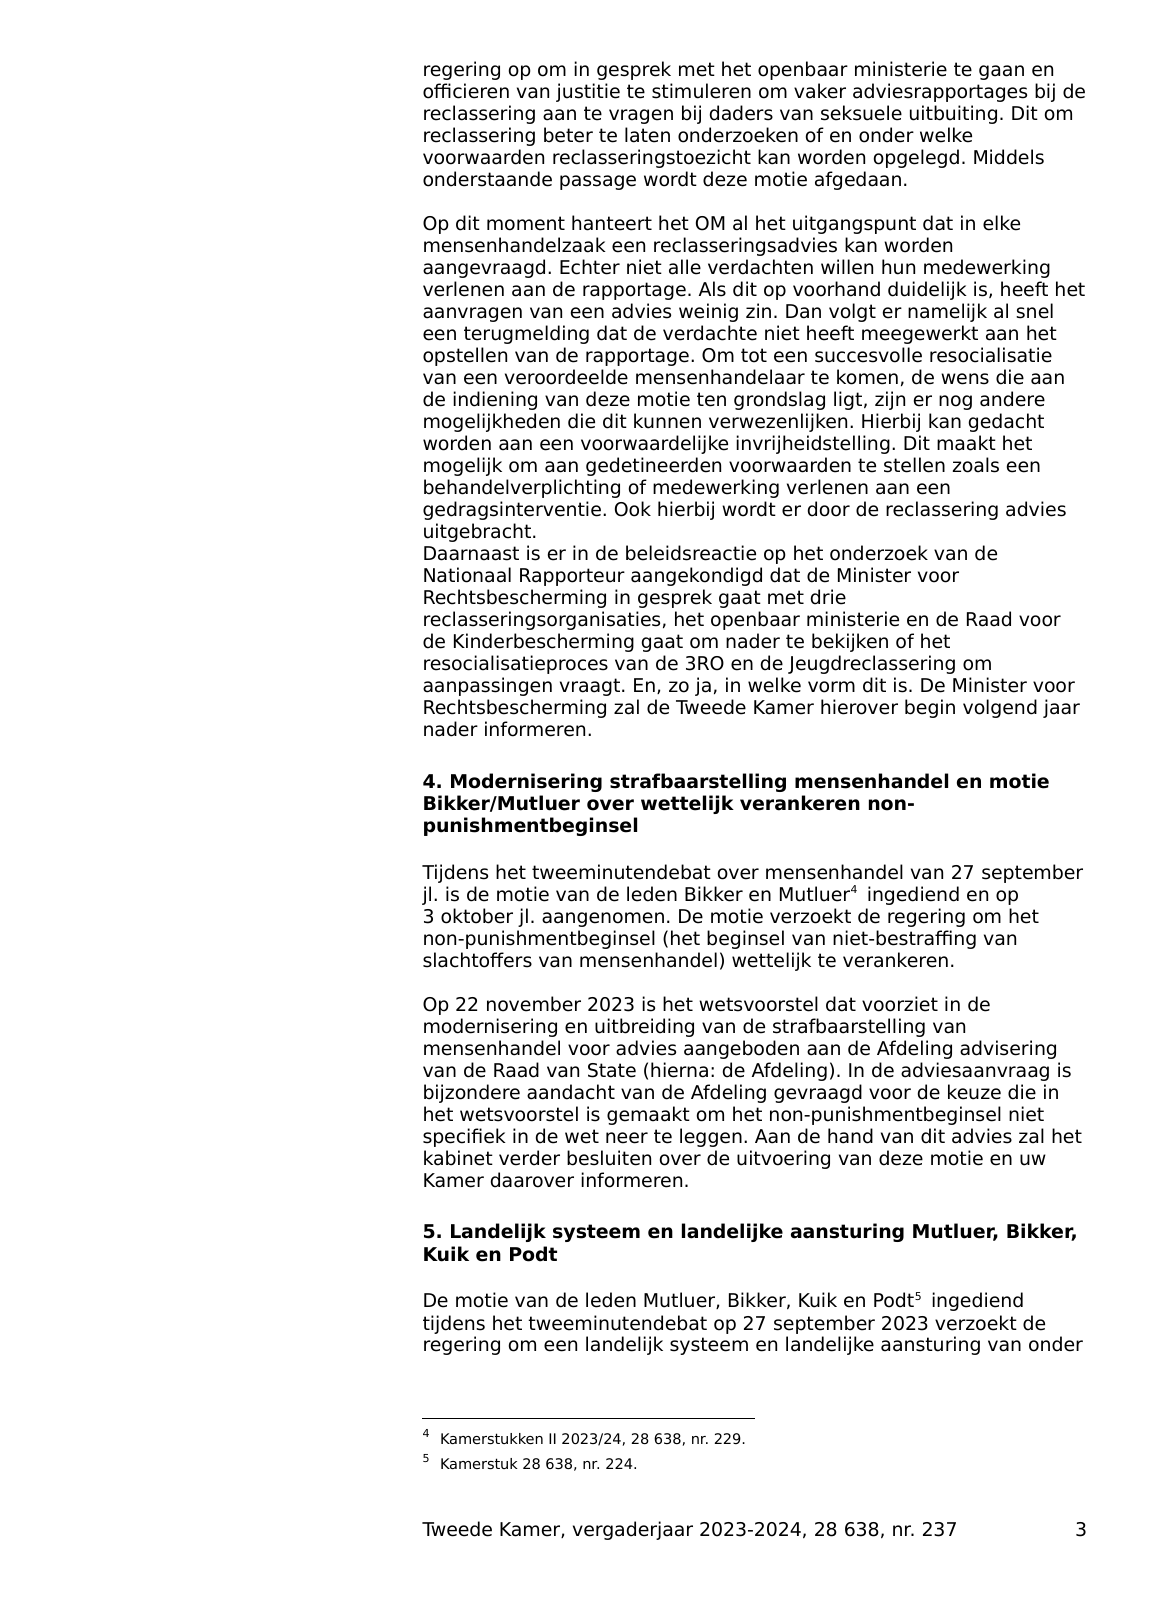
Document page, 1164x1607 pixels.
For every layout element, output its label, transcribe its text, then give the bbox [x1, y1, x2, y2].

subtitle 5. Landelijk systeem en landelijke aansturing Mutluer, Bikker, Kuik en Podt [422, 1221, 1087, 1265]
subtitle 4. Modernisering strafbaarstelling mensenhandel en motie Bikker/Mutluer over wettelijk verankeren non-punishmentbeginsel [422, 771, 1087, 837]
text Kamerstukken II 2023/24, 28 638, nr. 229. [422, 1427, 1087, 1449]
text Kamerstuk 28 638, nr. 224. [422, 1452, 1087, 1474]
text De motie van de leden Mutluer, Bikker, Kuik en Podt ingediend tijdens het tweeminutendebat op 27 september 2023 verzoekt de regering om een landelijk systeem en landelijke aansturing van onder [422, 1290, 1087, 1356]
text Op dit moment hanteert het OM al het uitgangspunt dat in elke mensenhandelzaak een reclasseringsadvies kan worden aangevraagd. Echter niet alle verdachten willen hun medewerking verlenen aan de rapportage. Als dit op voorhand duidelijk is, heeft het aanvragen van een advies weinig zin. Dan volgt er namelijk al snel een terugmelding dat de verdachte niet heeft meegewerkt aan het opstellen van de rapportage. Om tot een succesvolle resocialisatie van een veroordeelde mensenhandelaar te komen, de wens die aan de indiening van deze motie ten grondslag ligt, zijn er nog andere mogelijkheden die dit kunnen verwezenlijken. Hierbij kan gedacht worden aan een voorwaardelijke invrijheidstelling. Dit maakt het mogelijk om aan gedetineerden voorwaarden te stellen zoals een behandelverplichting of medewerking verlenen aan een gedragsinterventie. Ook hierbij wordt er door de reclassering advies uitgebracht. [422, 213, 1087, 543]
text Op 22 november 2023 is het wetsvoorstel dat voorziet in de modernisering en uitbreiding van de strafbaarstelling van mensenhandel voor advies aangeboden aan de Afdeling advisering van de Raad van State (hierna: de Afdeling). In de adviesaanvraag is bijzondere aandacht van de Afdeling gevraagd voor de keuze die in het wetsvoorstel is gemaakt om het non-punishmentbeginsel niet specifiek in de wet neer te leggen. Aan de hand van dit advies zal het kabinet verder besluiten over de uitvoering van deze motie en uw Kamer daarover informeren. [422, 994, 1087, 1191]
text Tijdens het tweeminutendebat over mensenhandel van 27 september jl. is de motie van de leden Bikker en Mutluer ingediend en op 3 oktober jl. aangenomen. De motie verzoekt de regering om het non-punishmentbeginsel (het beginsel van niet-bestraffing van slachtoffers van mensenhandel) wettelijk te verankeren. [422, 862, 1087, 971]
text regering op om in gesprek met het openbaar ministerie te gaan en officieren van justitie te stimuleren om vaker adviesrapportages bij de reclassering aan te vragen bij daders van seksuele uitbuiting. Dit om reclassering beter te laten onderzoeken of en onder welke voorwaarden reclasseringstoezicht kan worden opgelegd. Middels onderstaande passage wordt deze motie afgedaan. [422, 59, 1087, 191]
text Daarnaast is er in de beleidsreactie op het onderzoek van de Nationaal Rapporteur aangekondigd dat de Minister voor Rechtsbescherming in gesprek gaat met drie reclasseringsorganisaties, het openbaar ministerie en de Raad voor de Kinderbescherming gaat om nader te bekijken of het resocialisatieproces van de 3RO en de Jeugdreclassering om aanpassingen vraagt. En, zo ja, in welke vorm dit is. De Minister voor Rechtsbescherming zal de Tweede Kamer hierover begin volgend jaar nader informeren. [422, 543, 1087, 741]
